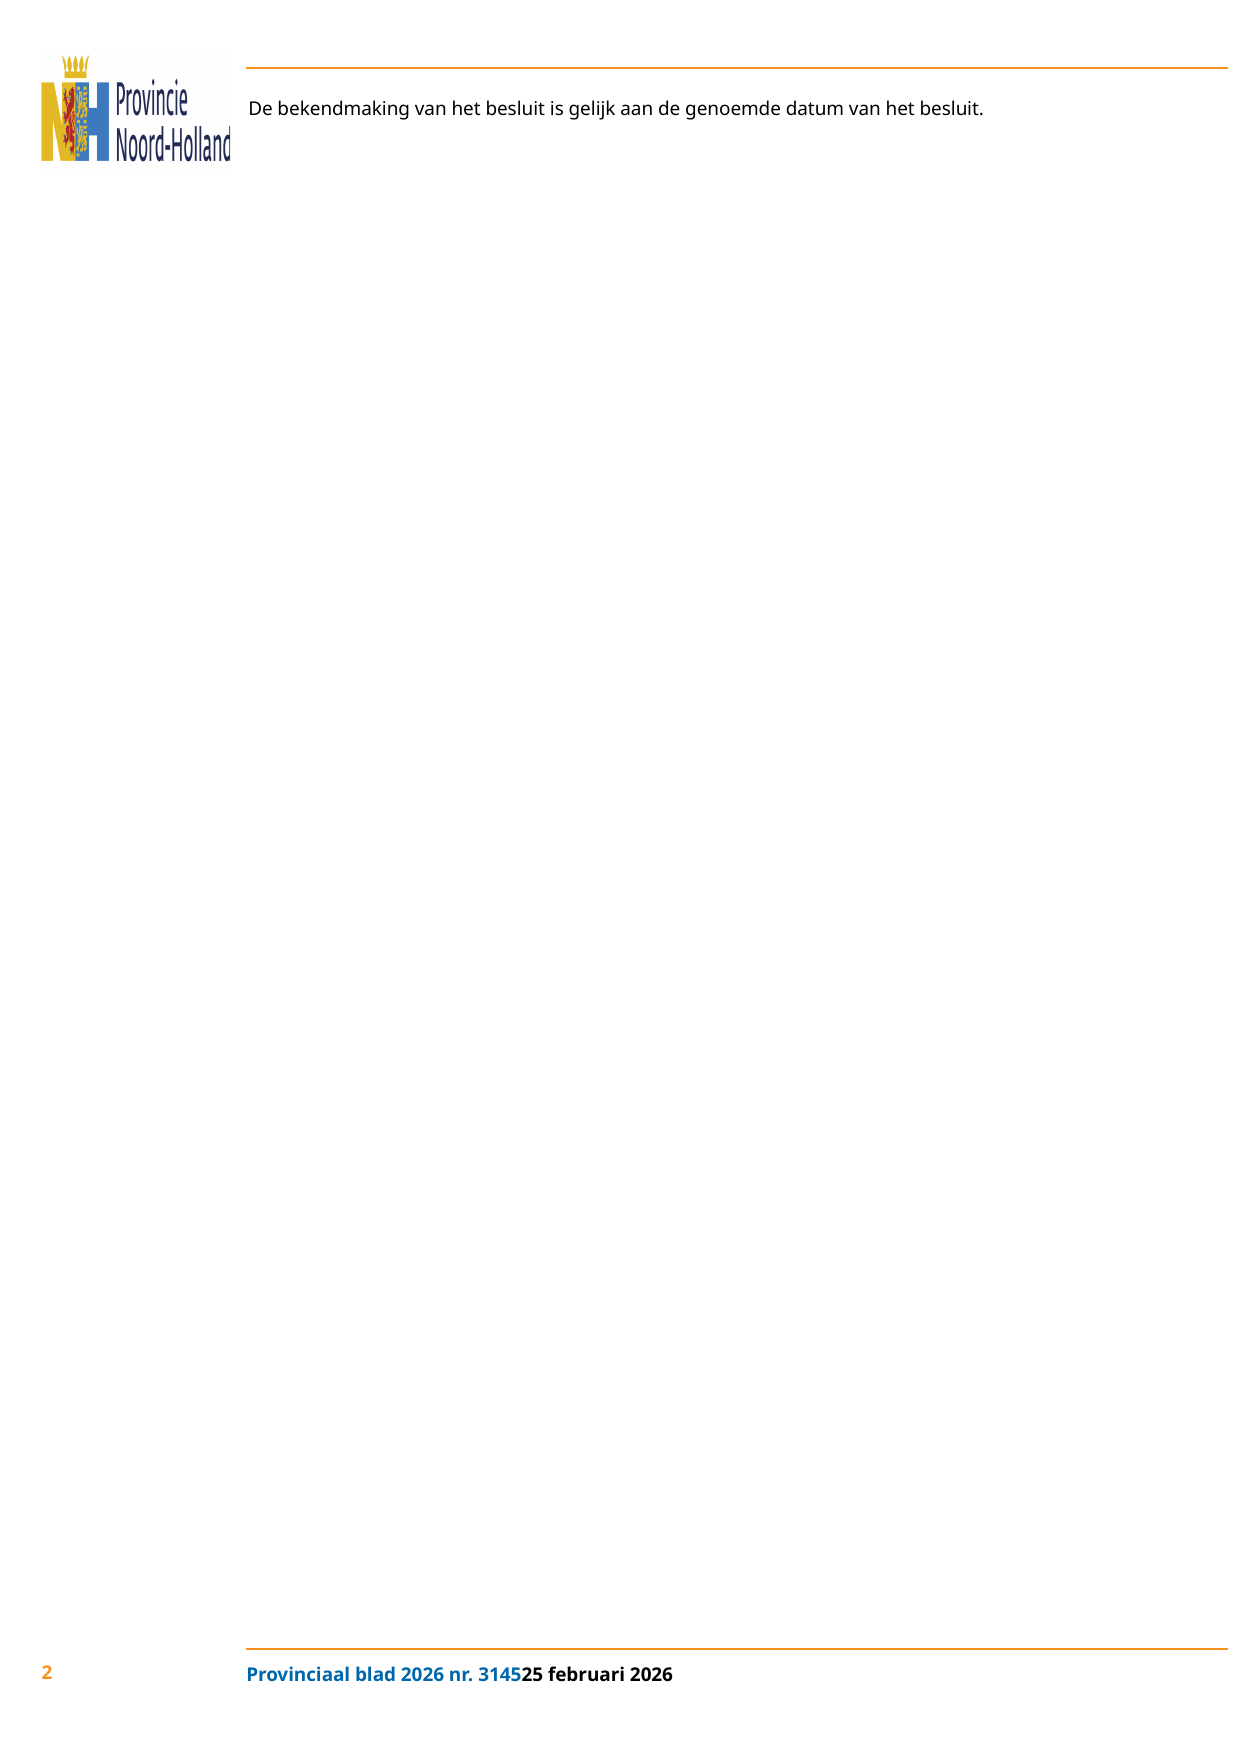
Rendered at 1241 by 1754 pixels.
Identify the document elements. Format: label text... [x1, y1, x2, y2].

picture [41, 47, 231, 172]
text De bekendmaking van het besluit is gelijk aan de genoemde datum van het besluit. [248, 95, 1152, 121]
